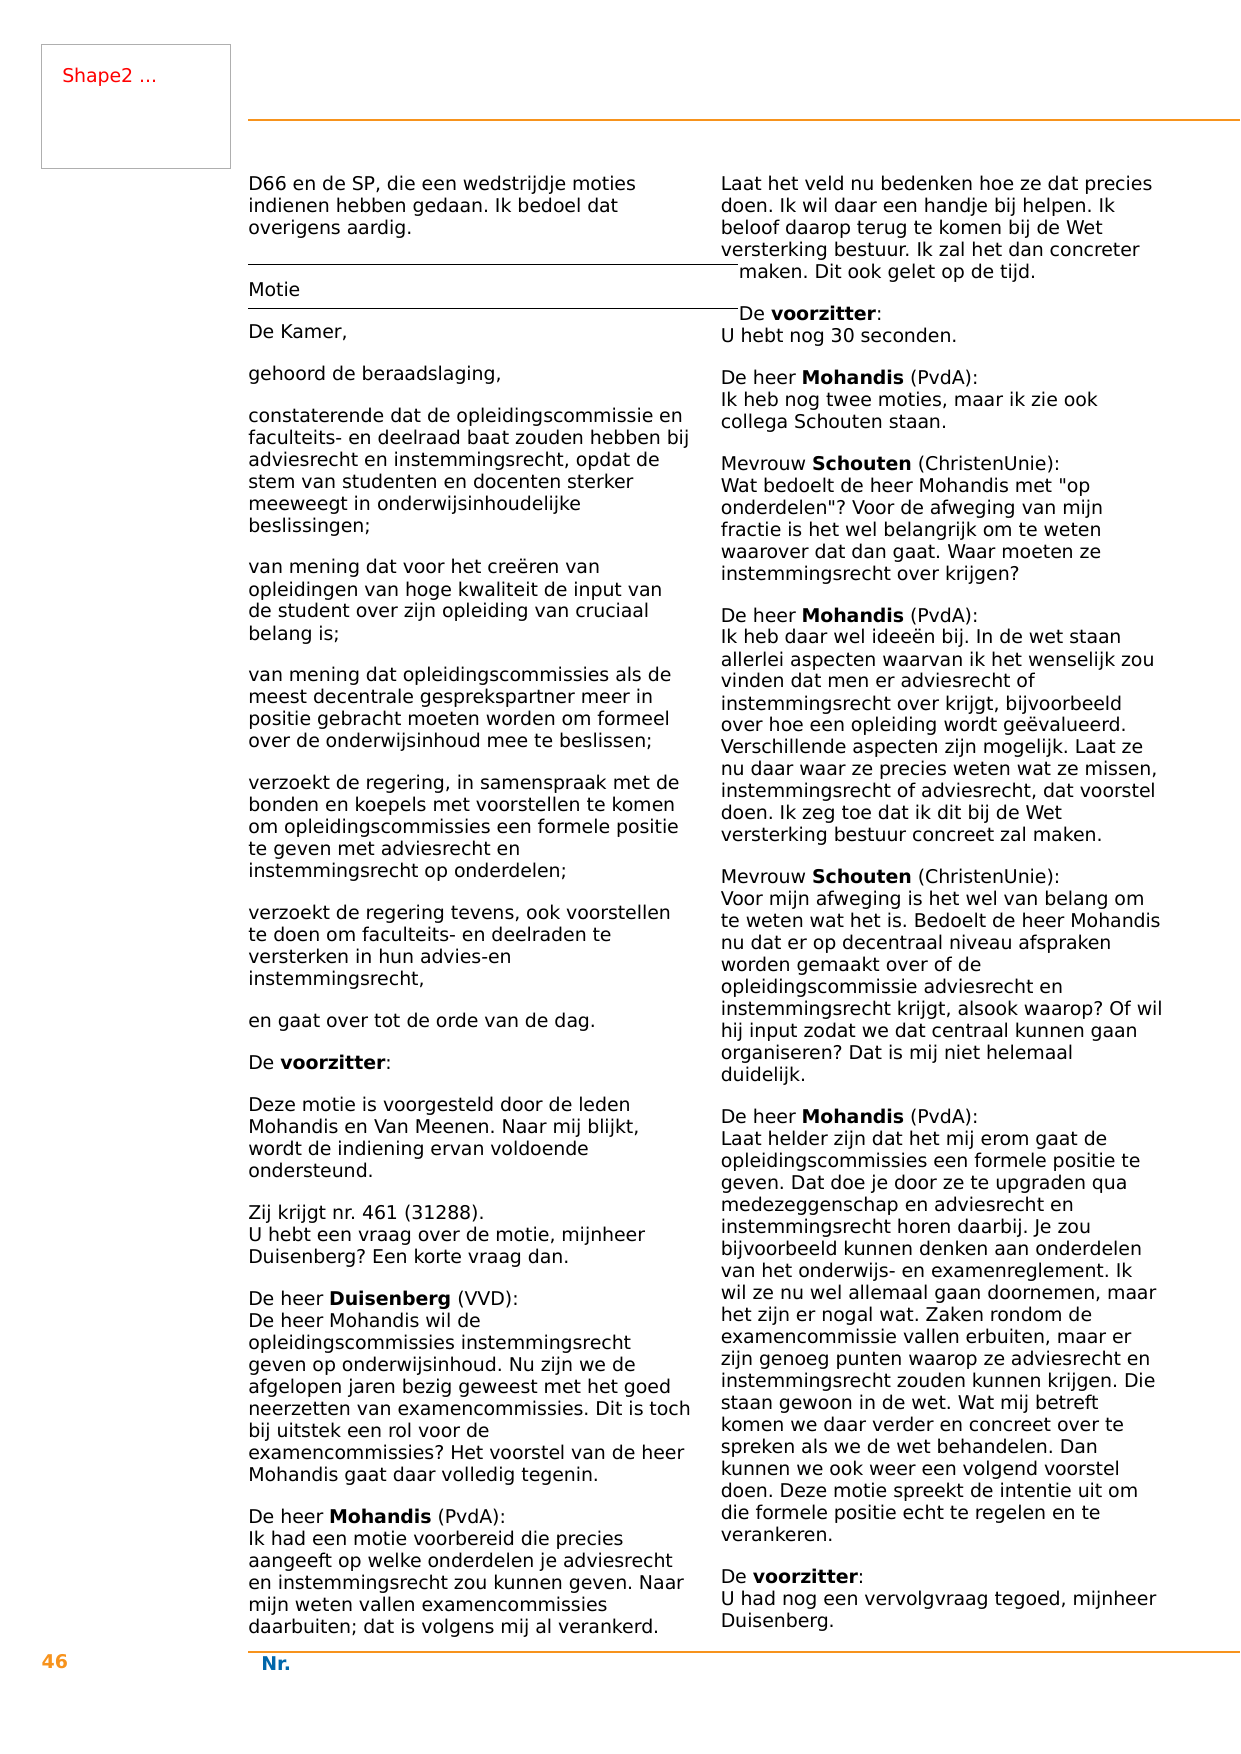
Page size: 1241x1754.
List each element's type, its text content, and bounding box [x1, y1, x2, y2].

text Ik had een motie voorbereid die precies aangeeft op welke onderdelen je adviesrecht en instemmingsrecht zou kunnen geven. Naar mijn weten vallen examencommissies daarbuiten; dat is volgens mij al verankerd. [248, 1528, 691, 1638]
text Mevrouw Schouten (ChristenUnie): [721, 453, 1163, 474]
text Ik heb daar wel ideeën bij. In de wet staan allerlei aspecten waarvan ik het wenselijk zou vinden dat men er adviesrecht of instemmingsrecht over krijgt, bijvoorbeeld over hoe een opleiding wordt geëvalueerd. Verschillende aspecten zijn mogelijk. Laat ze nu daar waar ze precies weten wat ze missen, instemmingsrecht of adviesrecht, dat voorstel doen. Ik zeg toe dat ik dit bij de Wet versterking bestuur concreet zal maken. [721, 626, 1163, 846]
text van mening dat opleidingscommissies als de meest decentrale gesprekspartner meer in positie gebracht moeten worden om formeel over de onderwijsinhoud mee te beslissen; [248, 664, 691, 752]
text Voor mijn afweging is het wel van belang om te weten wat het is. Bedoelt de heer Mohandis nu dat er op decentraal niveau afspraken worden gemaakt over of de opleidingscommissie adviesrecht en instemmingsrecht krijgt, alsook waarop? Of wil hij input zodat we dat centraal kunnen gaan organiseren? Dat is mij niet helemaal duidelijk. [721, 888, 1163, 1086]
text De heer Mohandis (PvdA): [721, 604, 1163, 626]
text U hebt een vraag over de motie, mijnheer Duisenberg? Een korte vraag dan. [248, 1224, 691, 1268]
text Laat het veld nu bedenken hoe ze dat precies doen. Ik wil daar een handje bij helpen. Ik beloof daarop terug te komen bij de Wet versterking bestuur. Ik zal het dan concreter maken. Dit ook gelet op de tijd. [721, 173, 1163, 283]
text constaterende dat de opleidingscommissie en faculteits- en deelraad baat zouden hebben bij adviesrecht en instemmingsrecht, opdat de stem van studenten en docenten sterker meeweegt in onderwijsinhoudelijke beslissingen; [248, 404, 691, 536]
text De voorzitter: [248, 1052, 691, 1074]
text Mevrouw Schouten (ChristenUnie): [721, 866, 1163, 888]
text De voorzitter: [721, 303, 1163, 325]
text Motie [248, 279, 691, 301]
text De heer Duisenberg (VVD): [248, 1288, 691, 1310]
text De Kamer, [248, 321, 691, 343]
text De heer Mohandis (PvdA): [248, 1506, 691, 1528]
text U hebt nog 30 seconden. [721, 325, 1163, 347]
text verzoekt de regering, in samenspraak met de bonden en koepels met voorstellen te komen om opleidingscommissies een formele positie te geven met adviesrecht en instemmingsrecht op onderdelen; [248, 772, 691, 882]
text Laat helder zijn dat het mij erom gaat de opleidingscommissies een formele positie te geven. Dat doe je door ze te upgraden qua medezeggenschap en adviesrecht en instemmingsrecht horen daarbij. Je zou bijvoorbeeld kunnen denken aan onderdelen van het onderwijs- en examenreglement. Ik wil ze nu wel allemaal gaan doornemen, maar het zijn er nogal wat. Zaken rondom de examencommissie vallen erbuiten, maar er zijn genoeg punten waarop ze adviesrecht en instemmingsrecht zouden kunnen krijgen. Die staan gewoon in de wet. Wat mij betreft komen we daar verder en concreet over te spreken als we de wet behandelen. Dan kunnen we ook weer een volgend voorstel doen. Deze motie spreekt de intentie uit om die formele positie echt te regelen en te verankeren. [721, 1128, 1163, 1546]
text De heer Mohandis wil de opleidingscommissies instemmingsrecht geven op onderwijsinhoud. Nu zijn we de afgelopen jaren bezig geweest met het goed neerzetten van examencommissies. Dit is toch bij uitstek een rol voor de examencommissies? Het voorstel van de heer Mohandis gaat daar volledig tegenin. [248, 1310, 691, 1486]
text verzoekt de regering tevens, ook voorstellen te doen om faculteits- en deelraden te versterken in hun advies-en instemmingsrecht, [248, 902, 691, 990]
text Ik heb nog twee moties, maar ik zie ook collega Schouten staan. [721, 389, 1163, 433]
text Wat bedoelt de heer Mohandis met "op onderdelen"? Voor de afweging van mijn fractie is het wel belangrijk om te weten waarover dat dan gaat. Waar moeten ze instemmingsrecht over krijgen? [721, 474, 1163, 584]
text Deze motie is voorgesteld door de leden Mohandis en Van Meenen. Naar mij blijkt, wordt de indiening ervan voldoende ondersteund. [248, 1094, 691, 1182]
text De voorzitter: [721, 1566, 1163, 1588]
text Zij krijgt nr. 461 (31288). [248, 1202, 691, 1224]
text De heer Mohandis (PvdA): [721, 1106, 1163, 1128]
text en gaat over tot de orde van de dag. [248, 1010, 691, 1032]
text van mening dat voor het creëren van opleidingen van hoge kwaliteit de input van de student over zijn opleiding van cruciaal belang is; [248, 556, 691, 644]
text U had nog een vervolgvraag tegoed, mijnheer Duisenberg. [721, 1588, 1163, 1632]
text D66 en de SP, die een wedstrijdje moties indienen hebben gedaan. Ik bedoel dat overigens aardig. [248, 173, 691, 239]
text De heer Mohandis (PvdA): [721, 367, 1163, 389]
text gehoord de beraadslaging, [248, 363, 691, 384]
